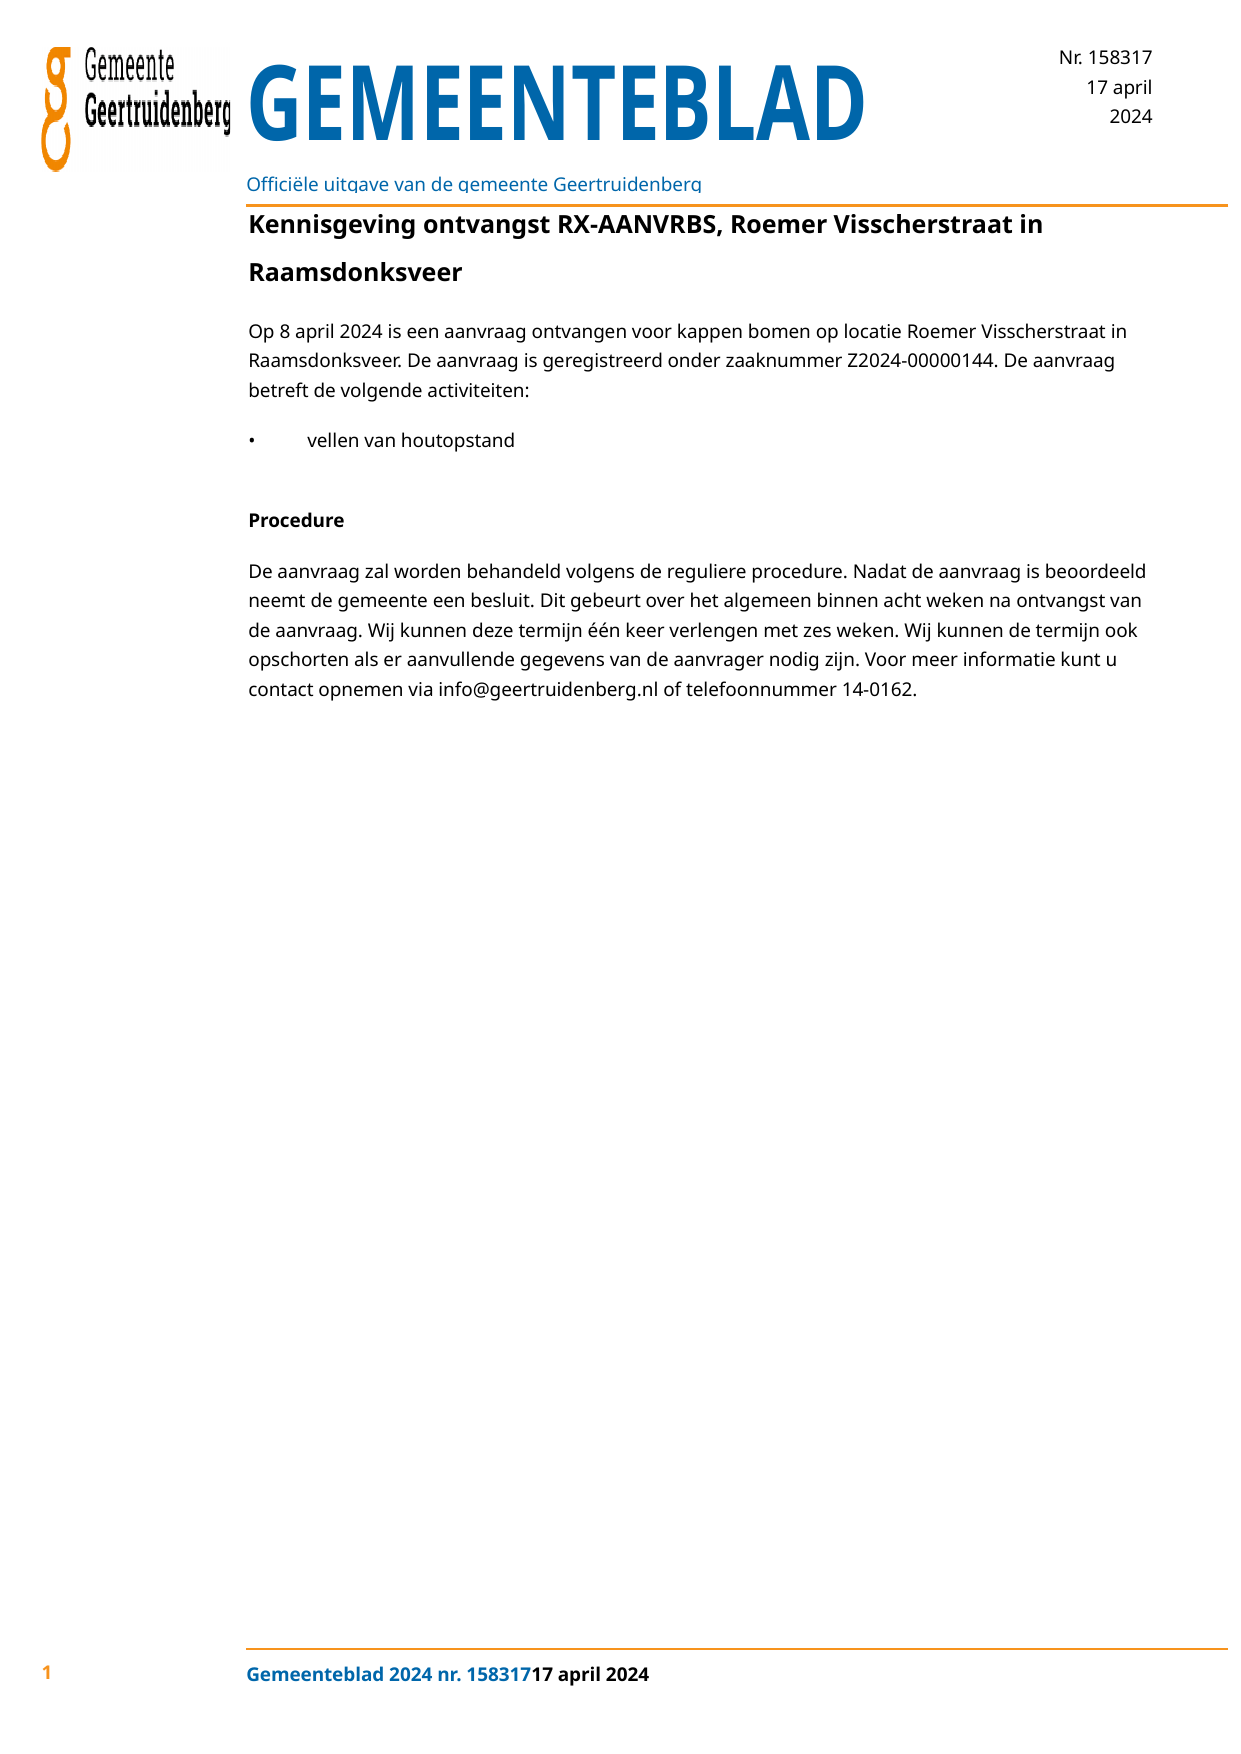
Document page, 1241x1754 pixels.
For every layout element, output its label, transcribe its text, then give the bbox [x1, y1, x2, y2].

text De aanvraag zal worden behandeld volgens de reguliere procedure. Nadat de aanvraag is beoordeeld neemt de gemeente een besluit. Dit gebeurt over het algemeen binnen acht weken na ontvangst van de aanvraag. Wij kunnen deze termijn één keer verlengen met zes weken. Wij kunnen de termijn ook opschorten als er aanvullende gegevens van de aanvrager nodig zijn. Voor meer informatie kunt u contact opnemen via info@geertruidenberg.nl of telefoonnummer 14-0162. [248, 558, 1152, 702]
text Op 8 april 2024 is een aanvraag ontvangen voor kappen bomen op locatie Roemer Visscherstraat in Raamsdonksveer. De aanvraag is geregistreerd onder zaaknummer Z2024-00000144. De aanvraag betreft de volgende activiteiten: [248, 318, 1152, 403]
list vellen van houtopstand [248, 427, 1152, 453]
text Procedure [248, 507, 1152, 533]
text Kennisgeving ontvangst RX-AANVRBS, Roemer Visscherstraat in Raamsdonksveer [248, 207, 1152, 288]
picture [41, 47, 231, 172]
